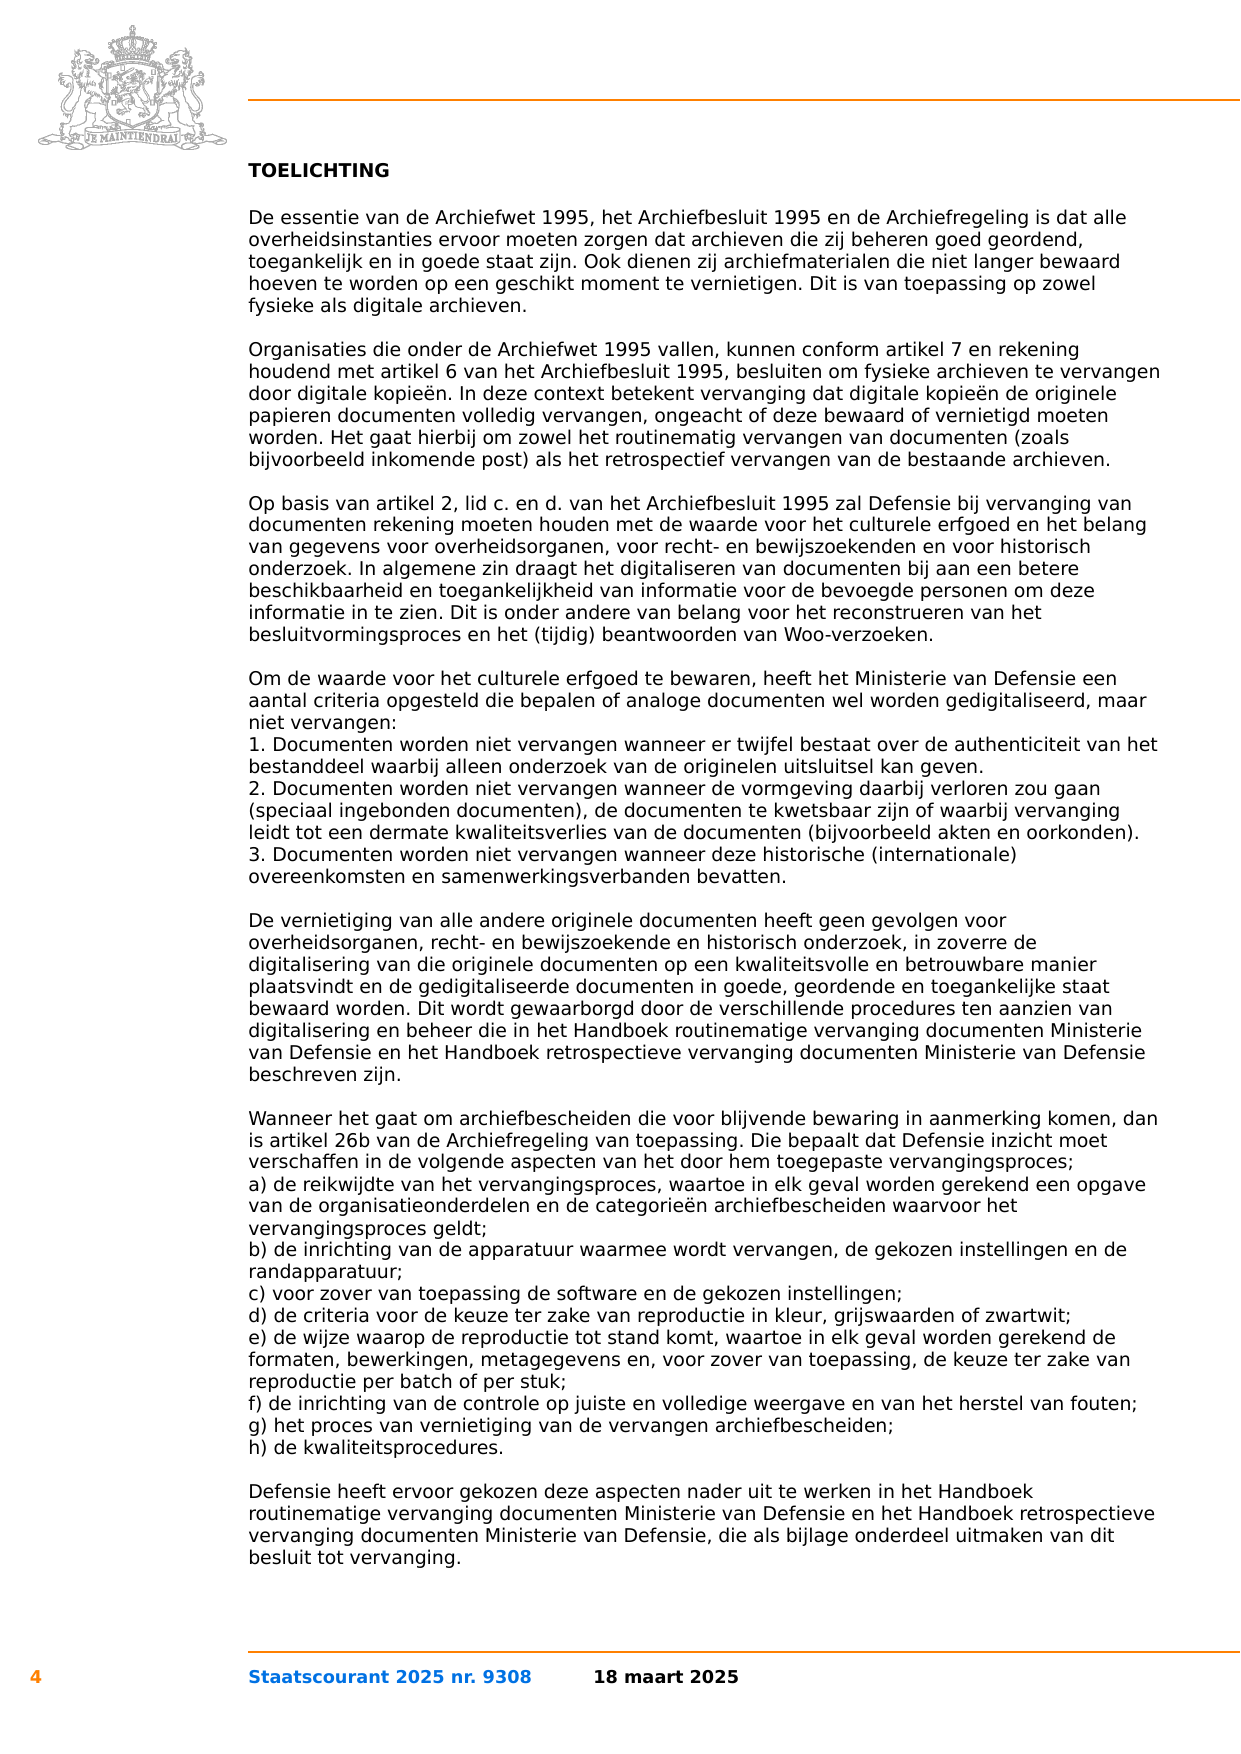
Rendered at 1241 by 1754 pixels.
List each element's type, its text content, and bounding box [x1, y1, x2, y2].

text h) de kwaliteitsprocedures. [248, 1437, 1163, 1459]
text Om de waarde voor het culturele erfgoed te bewaren, heeft het Ministerie van Defensie een aantal criteria opgesteld die bepalen of analoge documenten wel worden gedigitaliseerd, maar niet vervangen: [248, 668, 1163, 734]
text b) de inrichting van de apparatuur waarmee wordt vervangen, de gekozen instellingen en de randapparatuur; [248, 1239, 1163, 1283]
text Op basis van artikel 2, lid c. en d. van het Archiefbesluit 1995 zal Defensie bij vervanging van documenten rekening moeten houden met de waarde voor het culturele erfgoed en het belang van gegevens voor overheidsorganen, voor recht- en bewijszoekenden en voor historisch onderzoek. In algemene zin draagt het digitaliseren van documenten bij aan een betere beschikbaarheid en toegankelijkheid van informatie voor de bevoegde personen om deze informatie in te zien. Dit is onder andere van belang voor het reconstrueren van het besluitvormingsproces en het (tijdig) beantwoorden van Woo-verzoeken. [248, 492, 1163, 646]
text d) de criteria voor de keuze ter zake van reproductie in kleur, grijswaarden of zwartwit; [248, 1305, 1163, 1327]
text g) het proces van vernietiging van de vervangen archiefbescheiden; [248, 1415, 1163, 1437]
text 3. Documenten worden niet vervangen wanneer deze historische (internationale) overeenkomsten en samenwerkingsverbanden bevatten. [248, 844, 1163, 888]
text c) voor zover van toepassing de software en de gekozen instellingen; [248, 1283, 1163, 1305]
text Defensie heeft ervoor gekozen deze aspecten nader uit te werken in het Handboek routinematige vervanging documenten Ministerie van Defensie en het Handboek retrospectieve vervanging documenten Ministerie van Defensie, die als bijlage onderdeel uitmaken van dit besluit tot vervanging. [248, 1481, 1163, 1569]
text a) de reikwijdte van het vervangingsproces, waartoe in elk geval worden gerekend een opgave van de organisatieonderdelen en de categorieën archiefbescheiden waarvoor het vervangingsproces geldt; [248, 1173, 1163, 1239]
text Wanneer het gaat om archiefbescheiden die voor blijvende bewaring in aanmerking komen, dan is artikel 26b van de Archiefregeling van toepassing. Die bepaalt dat Defensie inzicht moet verschaffen in de volgende aspecten van het door hem toegepaste vervangingsproces; [248, 1107, 1163, 1173]
text 2. Documenten worden niet vervangen wanneer de vormgeving daarbij verloren zou gaan (speciaal ingebonden documenten), de documenten te kwetsbaar zijn of waarbij vervanging leidt tot een dermate kwaliteitsverlies van de documenten (bijvoorbeeld akten en oorkonden). [248, 778, 1163, 844]
text 1. Documenten worden niet vervangen wanneer er twijfel bestaat over de authenticiteit van het bestanddeel waarbij alleen onderzoek van de originelen uitsluitsel kan geven. [248, 734, 1163, 778]
text Organisaties die onder de Archiefwet 1995 vallen, kunnen conform artikel 7 en rekening houdend met artikel 6 van het Archiefbesluit 1995, besluiten om fysieke archieven te vervangen door digitale kopieën. In deze context betekent vervanging dat digitale kopieën de originele papieren documenten volledig vervangen, ongeacht of deze bewaard of vernietigd moeten worden. Het gaat hierbij om zowel het routinematig vervangen van documenten (zoals bijvoorbeeld inkomende post) als het retrospectief vervangen van de bestaande archieven. [248, 339, 1163, 471]
picture [38, 25, 227, 150]
subtitle TOELICHTING [248, 160, 1163, 182]
text e) de wijze waarop de reproductie tot stand komt, waartoe in elk geval worden gerekend de formaten, bewerkingen, metagegevens en, voor zover van toepassing, de keuze ter zake van reproductie per batch of per stuk; [248, 1327, 1163, 1393]
text De vernietiging van alle andere originele documenten heeft geen gevolgen voor overheidsorganen, recht- en bewijszoekende en historisch onderzoek, in zoverre de digitalisering van die originele documenten op een kwaliteitsvolle en betrouwbare manier plaatsvindt en de gedigitaliseerde documenten in goede, geordende en toegankelijke staat bewaard worden. Dit wordt gewaarborgd door de verschillende procedures ten aanzien van digitalisering en beheer die in het Handboek routinematige vervanging documenten Ministerie van Defensie en het Handboek retrospectieve vervanging documenten Ministerie van Defensie beschreven zijn. [248, 910, 1163, 1086]
text f) de inrichting van de controle op juiste en volledige weergave en van het herstel van fouten; [248, 1393, 1163, 1415]
text De essentie van de Archiefwet 1995, het Archiefbesluit 1995 en de Archiefregeling is dat alle overheidsinstanties ervoor moeten zorgen dat archieven die zij beheren goed geordend, toegankelijk en in goede staat zijn. Ook dienen zij archiefmaterialen die niet langer bewaard hoeven te worden op een geschikt moment te vernietigen. Dit is van toepassing op zowel fysieke als digitale archieven. [248, 207, 1163, 317]
